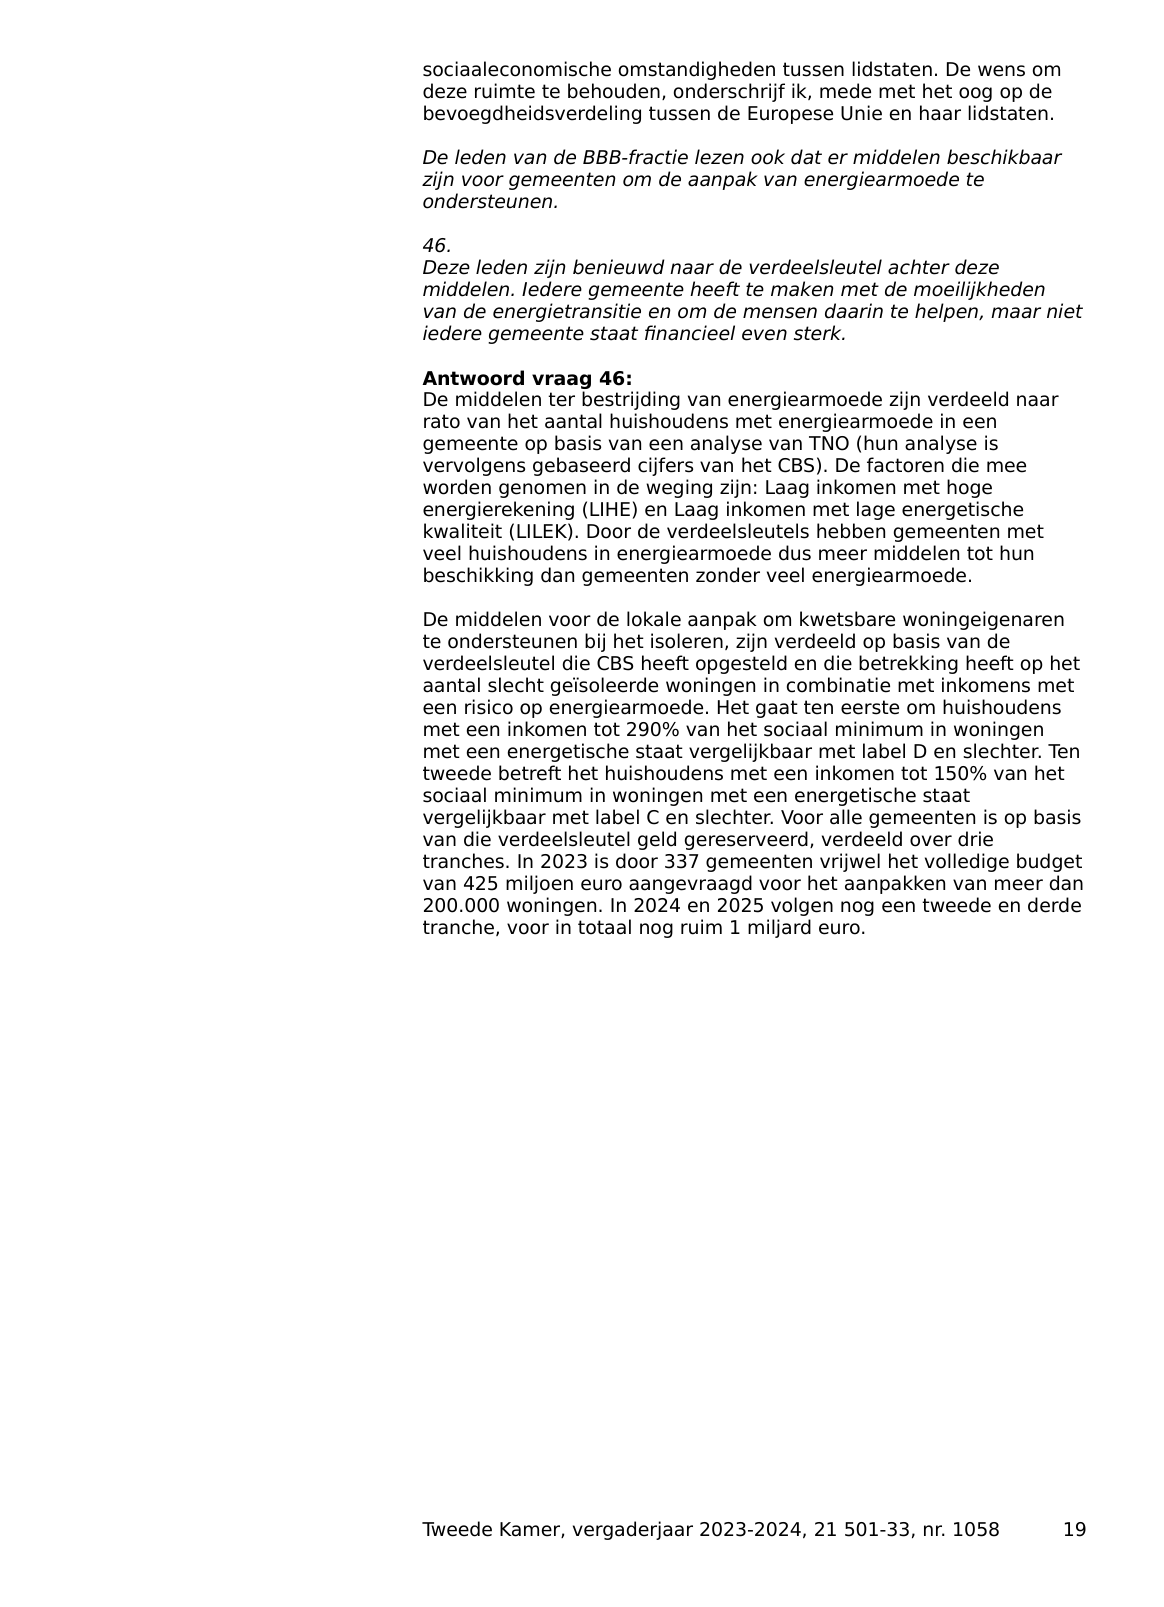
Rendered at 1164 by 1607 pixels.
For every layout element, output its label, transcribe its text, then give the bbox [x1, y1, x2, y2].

text Antwoord vraag 46: [422, 367, 1087, 389]
text De middelen voor de lokale aanpak om kwetsbare woningeigenaren te ondersteunen bij het isoleren, zijn verdeeld op basis van de verdeelsleutel die CBS heeft opgesteld en die betrekking heeft op het aantal slecht geïsoleerde woningen in combinatie met inkomens met een risico op energiearmoede. Het gaat ten eerste om huishoudens met een inkomen tot 290% van het sociaal minimum in woningen met een energetische staat vergelijkbaar met label D en slechter. Ten tweede betreft het huishoudens met een inkomen tot 150% van het sociaal minimum in woningen met een energetische staat vergelijkbaar met label C en slechter. Voor alle gemeenten is op basis van die verdeelsleutel geld gereserveerd, verdeeld over drie tranches. In 2023 is door 337 gemeenten vrijwel het volledige budget van 425 miljoen euro aangevraagd voor het aanpakken van meer dan 200.000 woningen. In 2024 en 2025 volgen nog een tweede en derde tranche, voor in totaal nog ruim 1 miljard euro. [422, 609, 1087, 939]
text De leden van de BBB-fractie lezen ook dat er middelen beschikbaar zijn voor gemeenten om de aanpak van energiearmoede te ondersteunen. [422, 147, 1087, 213]
text sociaaleconomische omstandigheden tussen lidstaten. De wens om deze ruimte te behouden, onderschrijf ik, mede met het oog op de bevoegdheidsverdeling tussen de Europese Unie en haar lidstaten. [422, 59, 1087, 125]
text 46. [422, 235, 1087, 257]
text De middelen ter bestrijding van energiearmoede zijn verdeeld naar rato van het aantal huishoudens met energiearmoede in een gemeente op basis van een analyse van TNO (hun analyse is vervolgens gebaseerd cijfers van het CBS). De factoren die mee worden genomen in de weging zijn: Laag inkomen met hoge energierekening (LIHE) en Laag inkomen met lage energetische kwaliteit (LILEK). Door de verdeelsleutels hebben gemeenten met veel huishoudens in energiearmoede dus meer middelen tot hun beschikking dan gemeenten zonder veel energiearmoede. [422, 389, 1087, 587]
text Deze leden zijn benieuwd naar de verdeelsleutel achter deze middelen. Iedere gemeente heeft te maken met de moeilijkheden van de energietransitie en om de mensen daarin te helpen, maar niet iedere gemeente staat financieel even sterk. [422, 257, 1087, 345]
